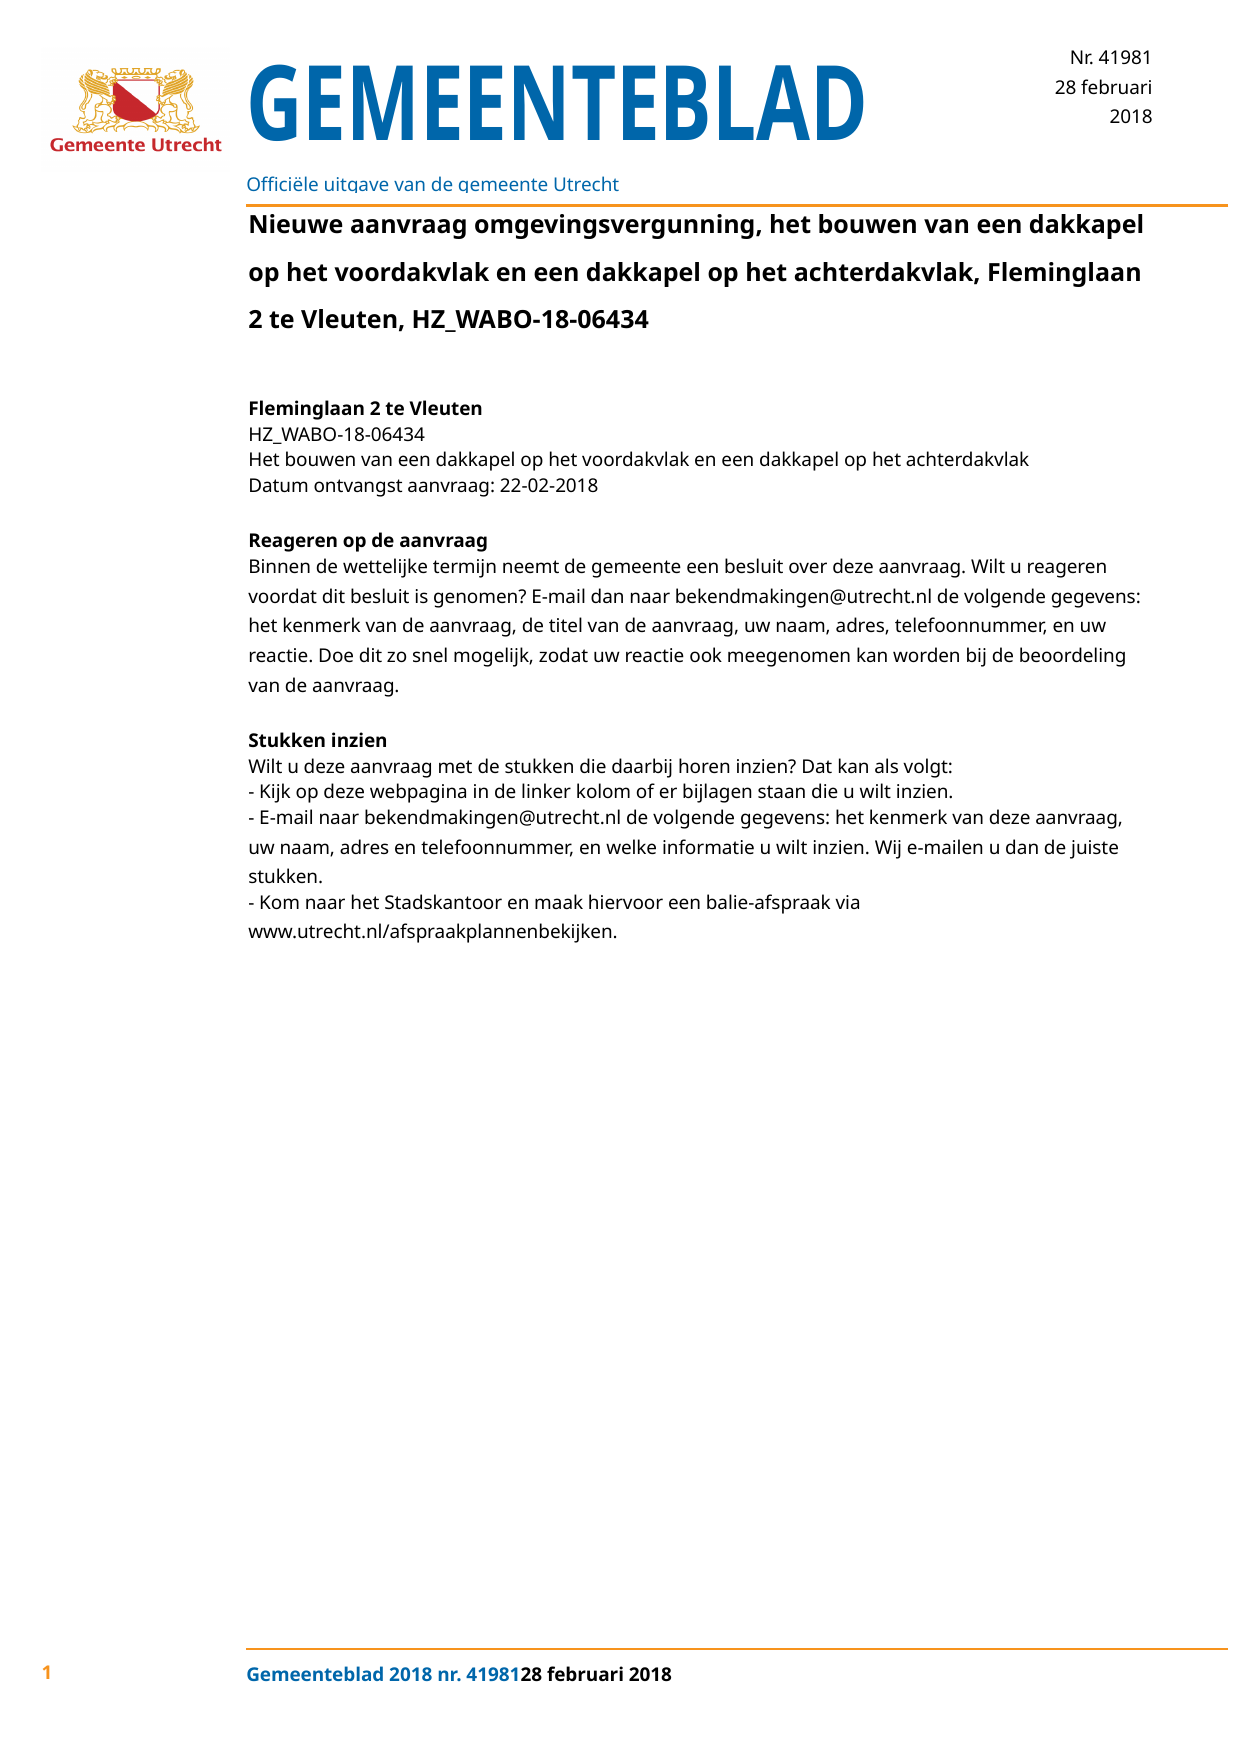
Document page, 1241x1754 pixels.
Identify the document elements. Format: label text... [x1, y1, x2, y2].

table_cell Wilt u deze aanvraag met de stukken die daarbij horen inzien? Dat kan als volgt: [248, 753, 1152, 778]
table_cell - E-mail naar bekendmakingen@utrecht.nl de volgende gegevens: het kenmerk van deze aanvraag, uw naam, adres en telefoonnummer, en welke informatie u wilt inzien. Wij e-mailen u dan de juiste stukken. [248, 804, 1152, 889]
table_cell Binnen de wettelijke termijn neemt de gemeente een besluit over deze aanvraag. Wilt u reageren voordat dit besluit is genomen? E-mail dan naar bekendmakingen@utrecht.nl de volgende gegevens: het kenmerk van de aanvraag, de titel van de aanvraag, uw naam, adres, telefoonnummer, en uw reactie. Doe dit zo snel mogelijk, zodat uw reactie ook meegenomen kan worden bij de beoordeling van de aanvraag. [248, 554, 1152, 727]
table_cell - Kijk op deze webpagina in de linker kolom of er bijlagen staan die u wilt inzien. [248, 779, 1152, 804]
table_cell Reageren op de aanvraag [248, 528, 1152, 553]
table_cell Het bouwen van een dakkapel op het voordakvlak en een dakkapel op het achterdakvlak [248, 447, 1152, 472]
text Nieuwe aanvraag omgevingsvergunning, het bouwen van een dakkapel op het voordakvlak en een dakkapel op het achterdakvlak, Fleminglaan 2 te Vleuten, HZ_WABO-18-06434 [248, 207, 1152, 336]
table_cell - Kom naar het Stadskantoor en maak hiervoor een balie-afspraak via www.utrecht.nl/afspraakplannenbekijken. [248, 889, 1152, 944]
table_cell Datum ontvangst aanvraag: 22-02-2018 [248, 473, 1152, 528]
picture [41, 47, 231, 172]
table_header Fleminglaan 2 te Vleuten [248, 395, 1152, 421]
table_cell Stukken inzien [248, 727, 1152, 753]
table_cell HZ_WABO-18-06434 [248, 421, 1152, 447]
